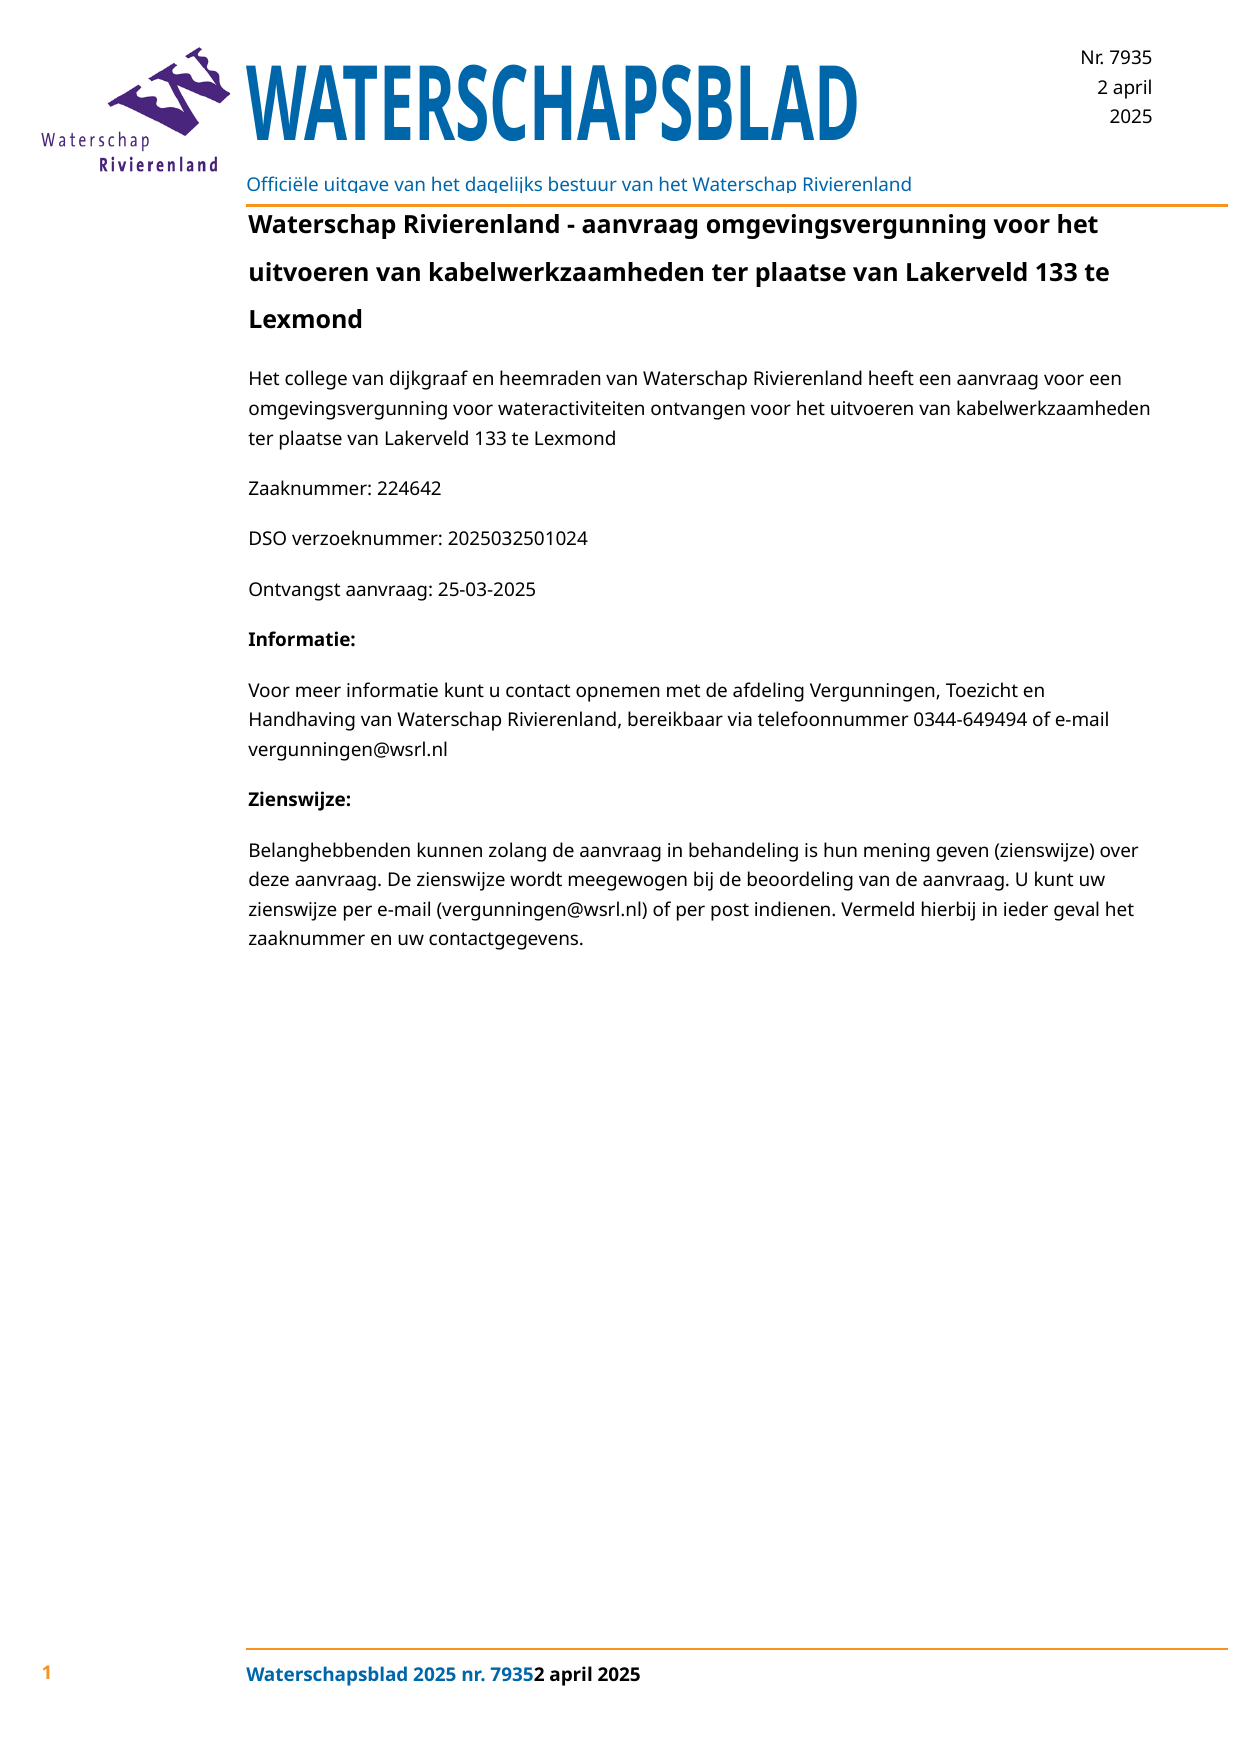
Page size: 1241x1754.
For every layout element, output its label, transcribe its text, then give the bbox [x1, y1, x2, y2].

text Zienswijze: [248, 786, 1152, 812]
text Het college van dijkgraaf en heemraden van Waterschap Rivierenland heeft een aanvraag voor een omgevingsvergunning voor wateractiviteiten ontvangen voor het uitvoeren van kabelwerkzaamheden ter plaatse van Lakerveld 133 te Lexmond [248, 366, 1152, 450]
text Waterschap Rivierenland - aanvraag omgevingsvergunning voor het uitvoeren van kabelwerkzaamheden ter plaatse van Lakerveld 133 te Lexmond [248, 207, 1152, 336]
text Belanghebbenden kunnen zolang de aanvraag in behandeling is hun mening geven (zienswijze) over deze aanvraag. De zienswijze wordt meegewogen bij de beoordeling van de aanvraag. U kunt uw zienswijze per e-mail (vergunningen@wsrl.nl) of per post indienen. Vermeld hierbij in ieder geval het zaaknummer en uw contactgegevens. [248, 837, 1152, 951]
picture [41, 47, 231, 172]
text Zaaknummer: 224642 [248, 475, 1152, 501]
text Voor meer informatie kunt u contact opnemen met de afdeling Vergunningen, Toezicht en Handhaving van Waterschap Rivierenland, bereikbaar via telefoonnummer 0344-649494 of e-mail vergunningen@wsrl.nl [248, 677, 1152, 762]
text DSO verzoeknummer: 2025032501024 [248, 526, 1152, 551]
text Informatie: [248, 626, 1152, 652]
text Ontvangst aanvraag: 25-03-2025 [248, 576, 1152, 602]
